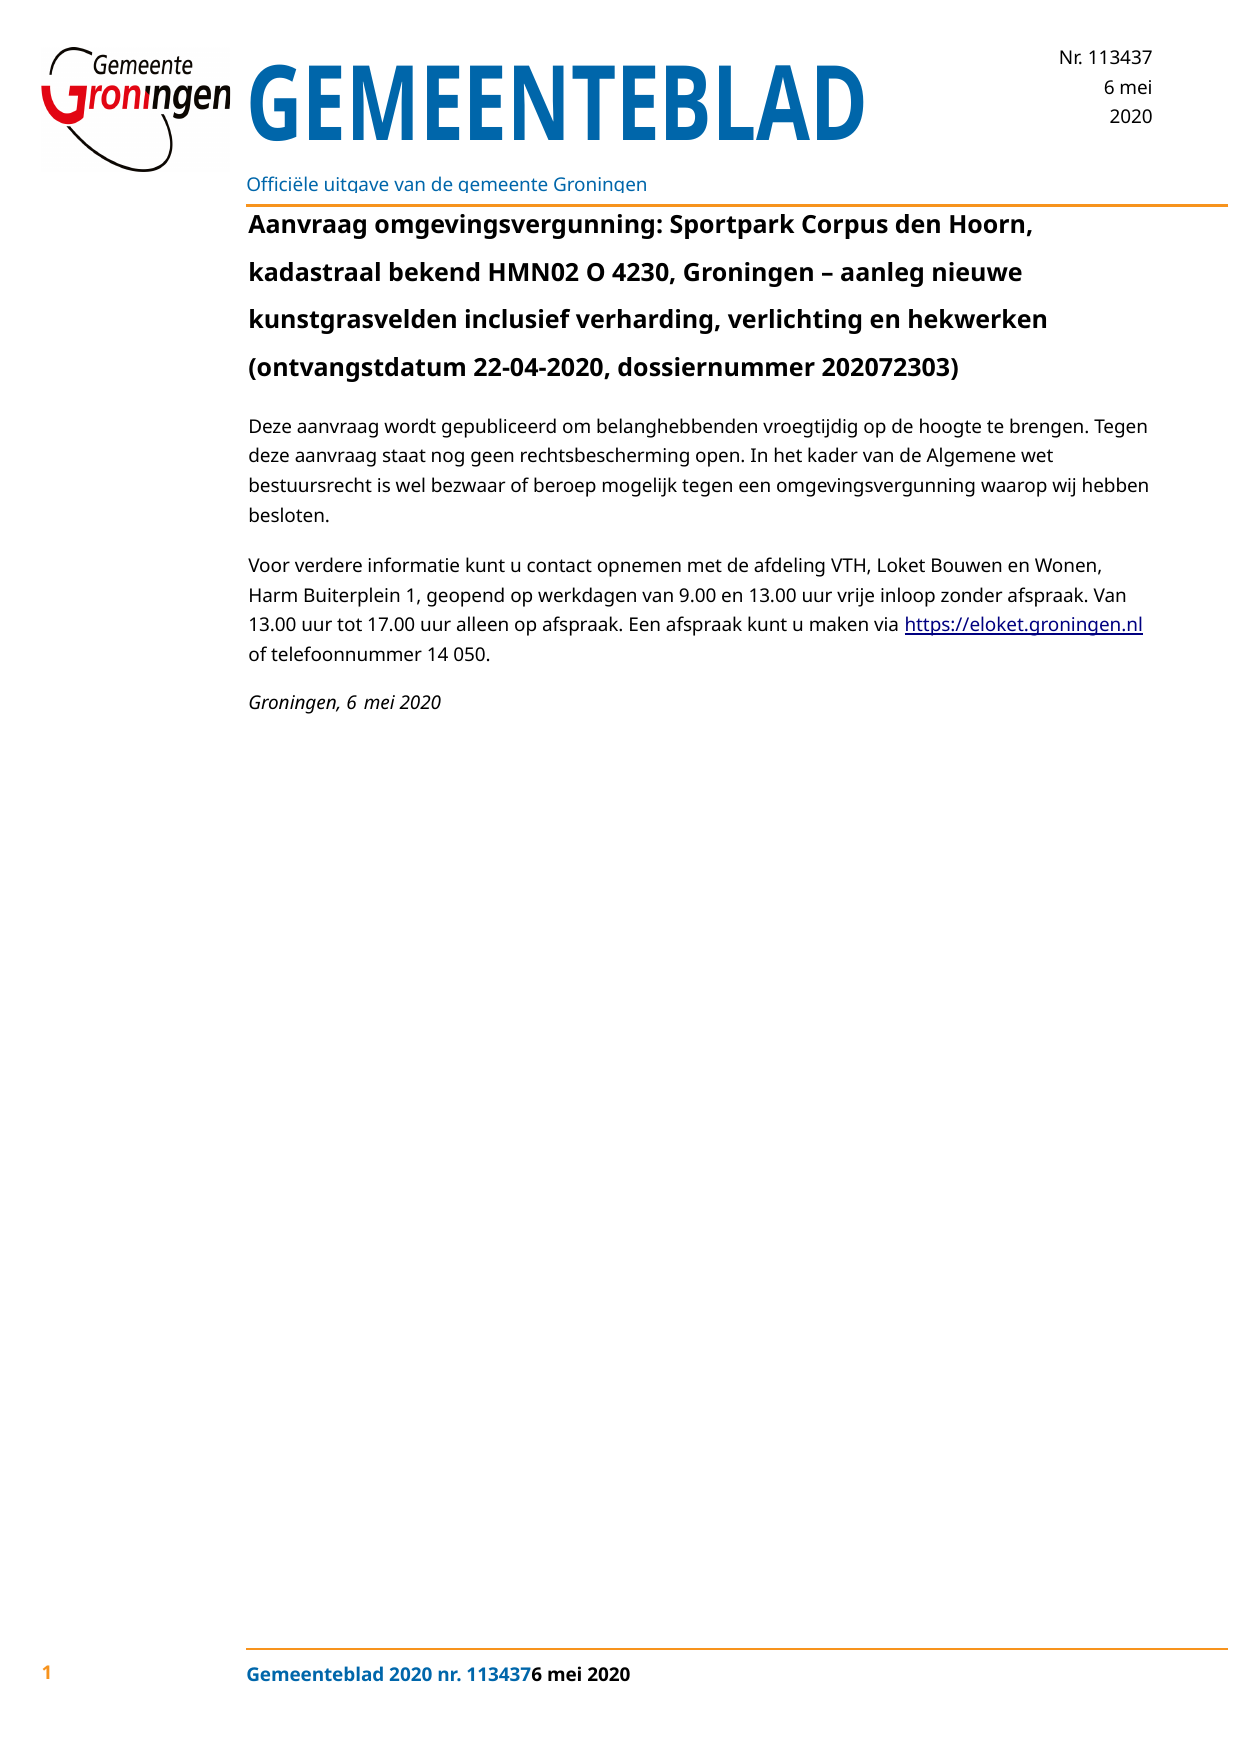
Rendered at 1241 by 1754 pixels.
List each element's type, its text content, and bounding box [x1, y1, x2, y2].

picture [41, 47, 231, 172]
text Groningen, 6 mei 2020 [248, 689, 1152, 714]
text Voor verdere informatie kunt u contact opnemen met de afdeling VTH, Loket Bouwen en Wonen, Harm Buiterplein 1, geopend op werkdagen van 9.00 en 13.00 uur vrije inloop zonder afspraak. Van 13.00 uur tot 17.00 uur alleen op afspraak. Een afspraak kunt u maken via https://eloket.groningen.nl of telefoonnummer 14 050. [248, 552, 1152, 667]
text Deze aanvraag wordt gepubliceerd om belanghebbenden vroegtijdig op de hoogte te brengen. Tegen deze aanvraag staat nog geen rechtsbescherming open. In het kader van de Algemene wet bestuursrecht is wel bezwaar of beroep mogelijk tegen een omgevingsvergunning waarop wij hebben besloten. [248, 413, 1152, 528]
text Aanvraag omgevingsvergunning: Sportpark Corpus den Hoorn, kadastraal bekend HMN02 O 4230, Groningen – aanleg nieuwe kunstgrasvelden inclusief verharding, verlichting en hekwerken (ontvangstdatum 22-04-2020, dossiernummer 202072303) [248, 207, 1152, 384]
